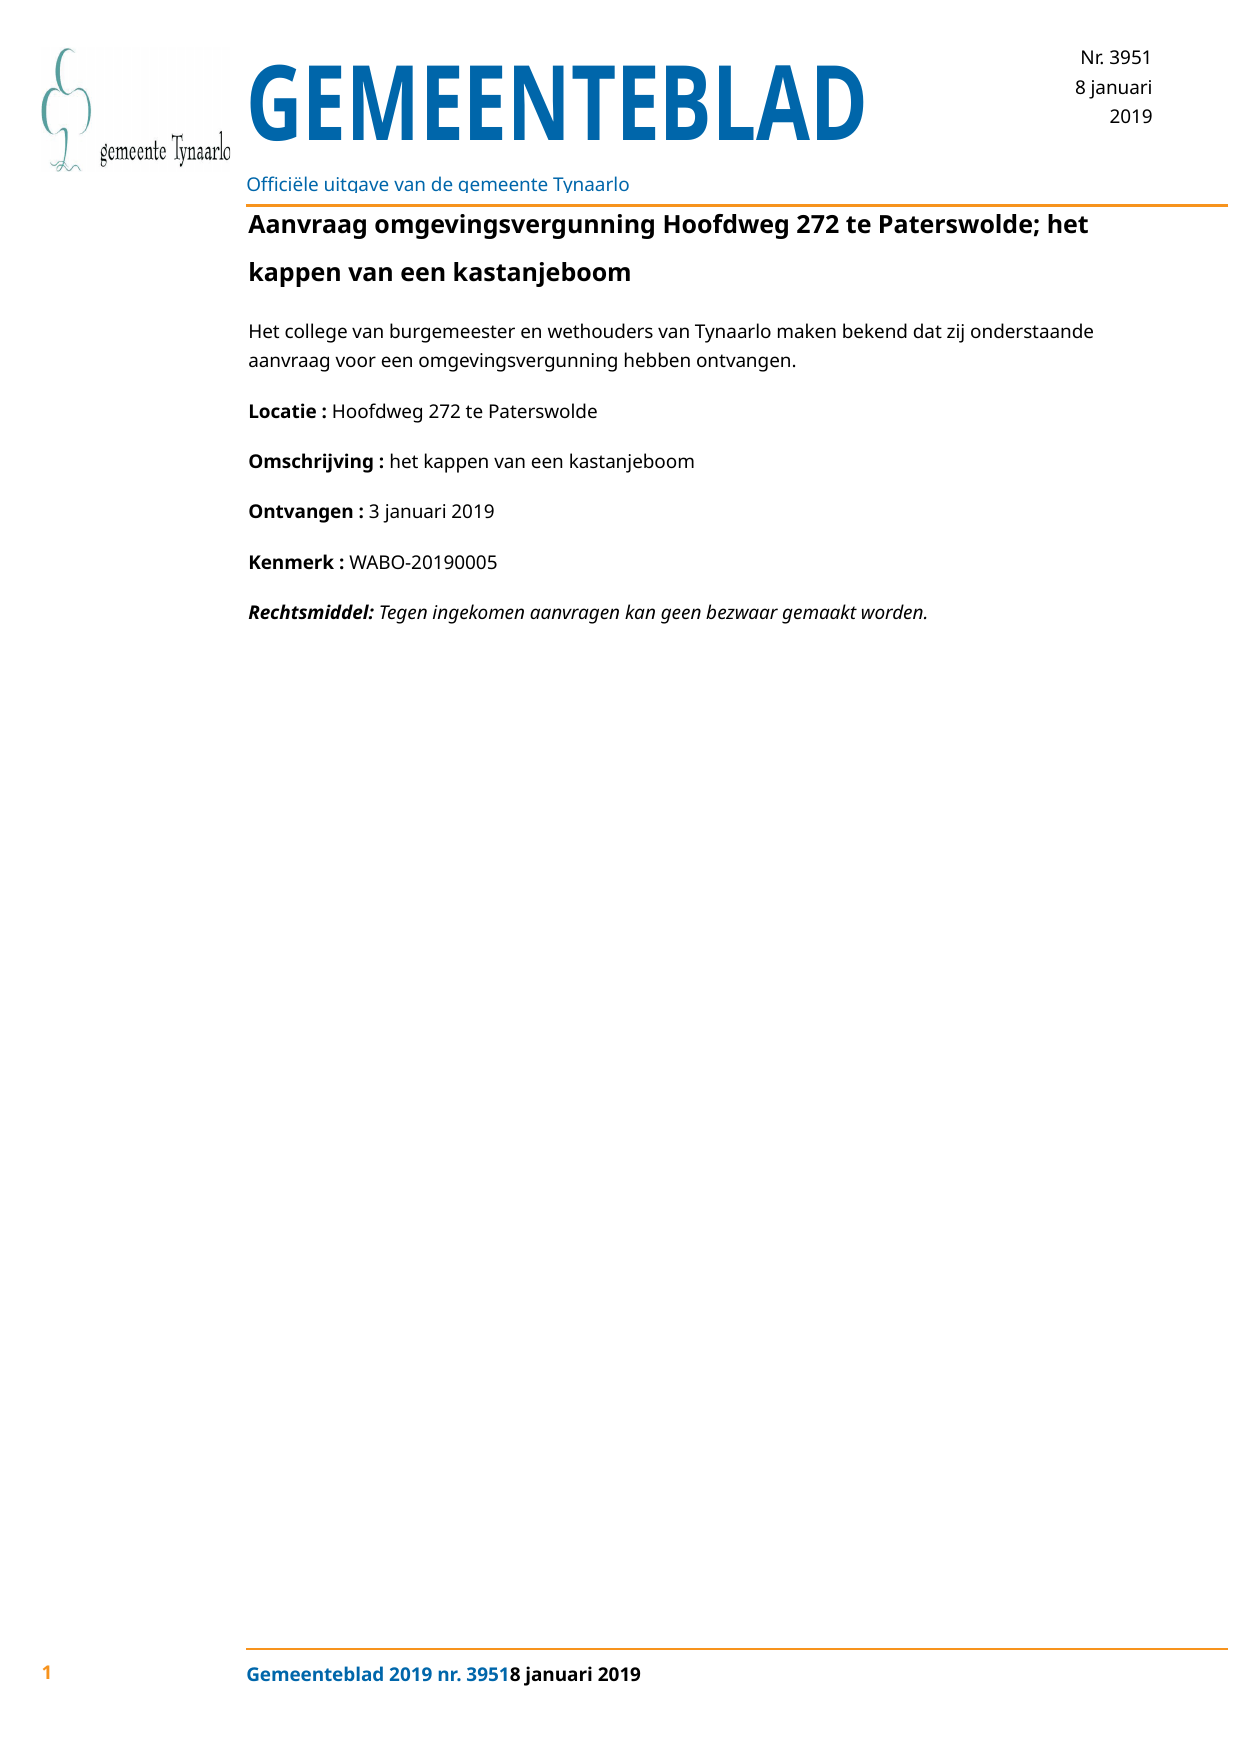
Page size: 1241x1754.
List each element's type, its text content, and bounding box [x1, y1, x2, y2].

text Locatie : Hoofdweg 272 te Paterswolde [248, 398, 1152, 424]
text Aanvraag omgevingsvergunning Hoofdweg 272 te Paterswolde; het kappen van een kastanjeboom [248, 207, 1152, 288]
text Het college van burgemeester en wethouders van Tynaarlo maken bekend dat zij onderstaande aanvraag voor een omgevingsvergunning hebben ontvangen. [248, 318, 1152, 373]
text Ontvangen : 3 januari 2019 [248, 499, 1152, 524]
text Rechtsmiddel: Tegen ingekomen aanvragen kan geen bezwaar gemaakt worden. [248, 599, 1152, 625]
text Omschrijving : het kappen van een kastanjeboom [248, 448, 1152, 474]
text Kenmerk : WABO-20190005 [248, 549, 1152, 575]
picture [41, 47, 231, 172]
